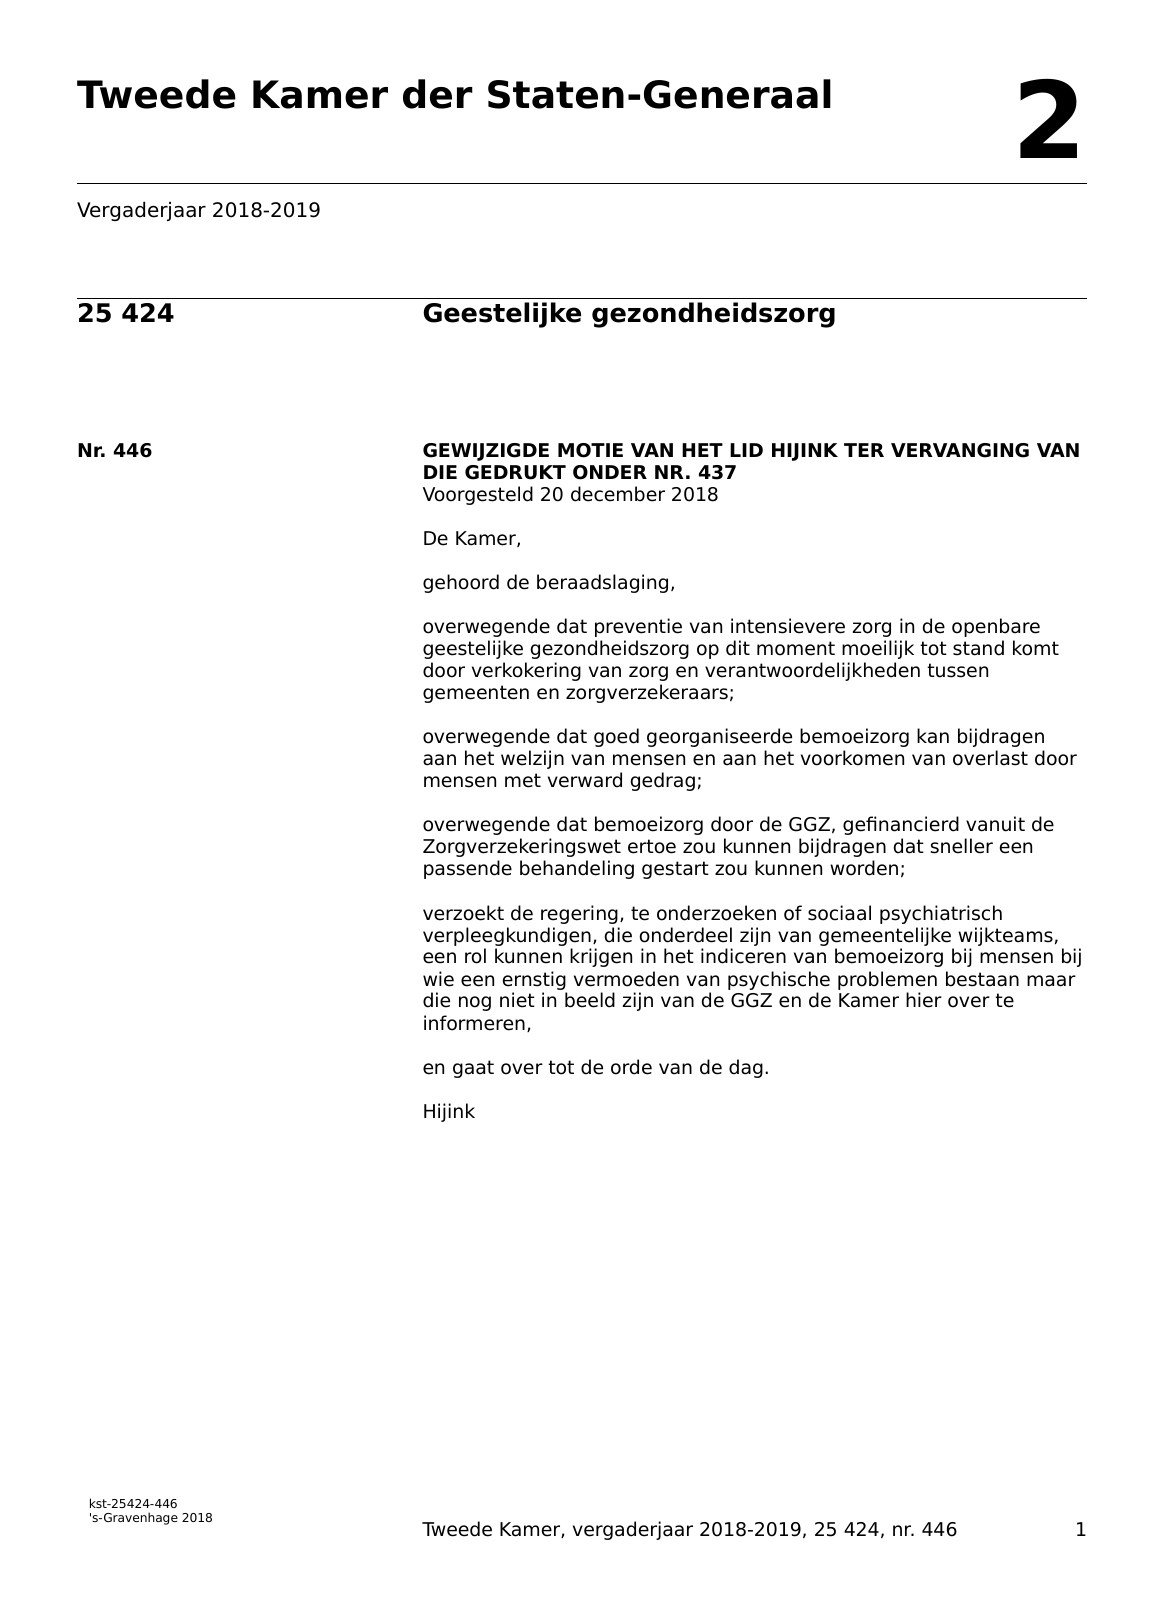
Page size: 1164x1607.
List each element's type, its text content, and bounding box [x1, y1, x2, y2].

table_header Tweede Kamer der Staten-Generaal [77, 59, 886, 183]
text overwegende dat goed georganiseerde bemoeizorg kan bijdragen aan het welzijn van mensen en aan het voorkomen van overlast door mensen met verward gedrag; [422, 726, 1087, 792]
text 's-Gravenhage 2018 [88, 1511, 323, 1525]
text gehoord de beraadslaging, [422, 572, 1087, 594]
text kst-25424-446 [88, 1497, 323, 1511]
subtitle 25 424 Geestelijke gezondheidszorg [77, 299, 1087, 329]
text Hijink [422, 1101, 1087, 1123]
text en gaat over tot de orde van de dag. [422, 1057, 1087, 1078]
text De Kamer, [422, 528, 1087, 550]
table_cell Vergaderjaar 2018-2019 [77, 184, 1087, 298]
text overwegende dat preventie van intensievere zorg in de openbare geestelijke gezondheidszorg op dit moment moeilijk tot stand komt door verkokering van zorg en verantwoordelijkheden tussen gemeenten en zorgverzekeraars; [422, 616, 1087, 704]
text overwegende dat bemoeizorg door de GGZ, gefinancierd vanuit de Zorgverzekeringswet ertoe zou kunnen bijdragen dat sneller een passende behandeling gestart zou kunnen worden; [422, 814, 1087, 880]
subtitle Nr. 446 GEWIJZIGDE MOTIE VAN HET LID HIJINK TER VERVANGING VAN DIE GEDRUKT ONDER NR. 437 [77, 440, 1087, 484]
text Voorgesteld 20 december 2018 [422, 484, 1087, 506]
table_header 2 [886, 59, 1087, 183]
text verzoekt de regering, te onderzoeken of sociaal psychiatrisch verpleegkundigen, die onderdeel zijn van gemeentelijke wijkteams, een rol kunnen krijgen in het indiceren van bemoeizorg bij mensen bij wie een ernstig vermoeden van psychische problemen bestaan maar die nog niet in beeld zijn van de GGZ en de Kamer hier over te informeren, [422, 902, 1087, 1034]
